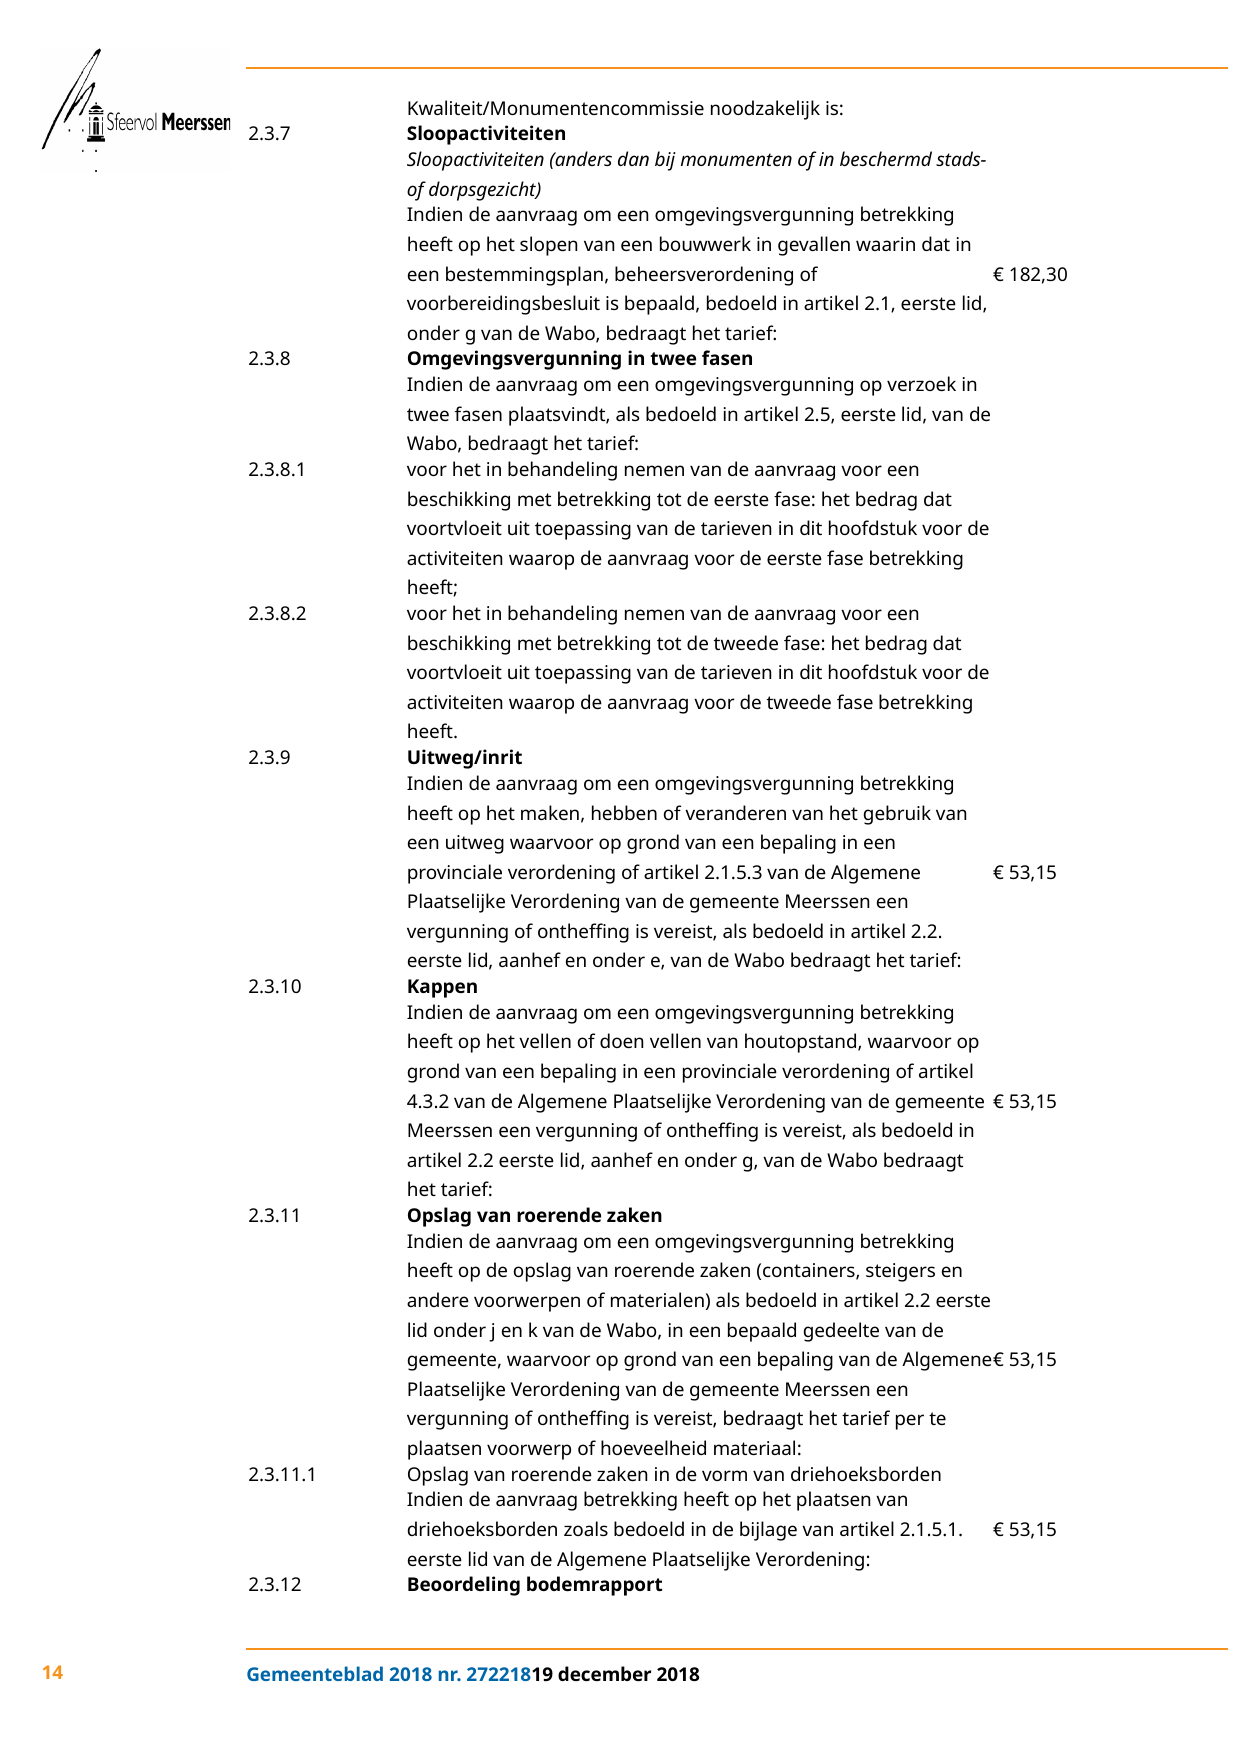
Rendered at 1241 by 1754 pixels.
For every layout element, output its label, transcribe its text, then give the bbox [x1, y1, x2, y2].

table_cell Kappen [407, 973, 993, 999]
table_cell 2.3.8 [248, 346, 407, 371]
table_cell 2.3.9 [248, 744, 407, 770]
table_cell voor het in behandeling nemen van de aanvraag voor een beschikking met betrekking tot de eerste fase: het bedrag dat voortvloeit uit toepassing van de tarieven in dit hoofdstuk voor de activiteiten waarop de aanvraag voor de eerste fase betrekking heeft; [407, 456, 993, 600]
table_cell Opslag van roerende zaken in de vorm van driehoeksborden [407, 1461, 993, 1487]
table_cell [248, 371, 407, 456]
table_cell Beoordeling bodemrapport [407, 1571, 993, 1597]
table_cell 2.3.11 [248, 1202, 407, 1228]
table_cell [993, 146, 1152, 202]
table_cell [993, 95, 1152, 121]
table_cell Indien de aanvraag betrekking heeft op het plaatsen van driehoeksborden zoals bedoeld in de bijlage van artikel 2.1.5.1. eerste lid van de Algemene Plaatselijke Verordening: [407, 1487, 993, 1571]
table_cell [248, 202, 407, 346]
table_cell € 182,30 [993, 202, 1152, 346]
table_cell [993, 371, 1152, 456]
table_cell [993, 1202, 1152, 1228]
table_cell [248, 999, 407, 1202]
table_cell [993, 744, 1152, 770]
table_cell [248, 95, 407, 121]
table_cell [993, 456, 1152, 600]
table_cell € 53,15 [993, 999, 1152, 1202]
table_cell [993, 1571, 1152, 1597]
table_cell Kwaliteit/Monumentencommissie noodzakelijk is: [407, 95, 993, 121]
picture [41, 47, 231, 172]
table_cell [993, 973, 1152, 999]
table_cell 2.3.7 [248, 121, 407, 146]
table_cell Indien de aanvraag om een omgevingsvergunning op verzoek in twee fasen plaatsvindt, als bedoeld in artikel 2.5, eerste lid, van de Wabo, bedraagt het tarief: [407, 371, 993, 456]
table_cell [993, 600, 1152, 744]
table_cell Sloopactiviteiten (anders dan bij monumenten of in beschermd stads- of dorpsgezicht) [407, 146, 993, 202]
table_cell 2.3.11.1 [248, 1461, 407, 1487]
table_cell Uitweg/inrit [407, 744, 993, 770]
table_cell 2.3.10 [248, 973, 407, 999]
table_cell Sloopactiviteiten [407, 121, 993, 146]
table_cell [248, 1228, 407, 1461]
table_cell 2.3.8.2 [248, 600, 407, 744]
table_cell Opslag van roerende zaken [407, 1202, 993, 1228]
table_cell Indien de aanvraag om een omgevingsvergunning betrekking heeft op de opslag van roerende zaken (containers, steigers en andere voorwerpen of materialen) als bedoeld in artikel 2.2 eerste lid onder j en k van de Wabo, in een bepaald gedeelte van de gemeente, waarvoor op grond van een bepaling van de Algemene Plaatselijke Verordening van de gemeente Meerssen een vergunning of ontheffing is vereist, bedraagt het tarief per te plaatsen voorwerp of hoeveelheid materiaal: [407, 1228, 993, 1461]
table_cell 2.3.12 [248, 1571, 407, 1597]
table_cell 2.3.8.1 [248, 456, 407, 600]
table_cell € 53,15 [993, 770, 1152, 973]
table_cell [248, 770, 407, 973]
table_cell [248, 146, 407, 202]
table_cell Indien de aanvraag om een omgevingsvergunning betrekking heeft op het maken, hebben of veranderen van het gebruik van een uitweg waarvoor op grond van een bepaling in een provinciale verordening of artikel 2.1.5.3 van de Algemene Plaatselijke Verordening van de gemeente Meerssen een vergunning of ontheffing is vereist, als bedoeld in artikel 2.2. eerste lid, aanhef en onder e, van de Wabo bedraagt het tarief: [407, 770, 993, 973]
table_cell € 53,15 [993, 1487, 1152, 1571]
table_cell Omgevingsvergunning in twee fasen [407, 346, 993, 371]
table_cell € 53,15 [993, 1228, 1152, 1461]
table_cell [993, 346, 1152, 371]
table_cell Indien de aanvraag om een omgevingsvergunning betrekking heeft op het slopen van een bouwwerk in gevallen waarin dat in een bestemmingsplan, beheersverordening of voorbereidingsbesluit is bepaald, bedoeld in artikel 2.1, eerste lid, onder g van de Wabo, bedraagt het tarief: [407, 202, 993, 346]
table_cell [993, 121, 1152, 146]
table_cell Indien de aanvraag om een omgevingsvergunning betrekking heeft op het vellen of doen vellen van houtopstand, waarvoor op grond van een bepaling in een provinciale verordening of artikel 4.3.2 van de Algemene Plaatselijke Verordening van de gemeente Meerssen een vergunning of ontheffing is vereist, als bedoeld in artikel 2.2 eerste lid, aanhef en onder g, van de Wabo bedraagt het tarief: [407, 999, 993, 1202]
table_cell [993, 1461, 1152, 1487]
table_cell voor het in behandeling nemen van de aanvraag voor een beschikking met betrekking tot de tweede fase: het bedrag dat voortvloeit uit toepassing van de tarieven in dit hoofdstuk voor de activiteiten waarop de aanvraag voor de tweede fase betrekking heeft. [407, 600, 993, 744]
table_cell [248, 1487, 407, 1571]
